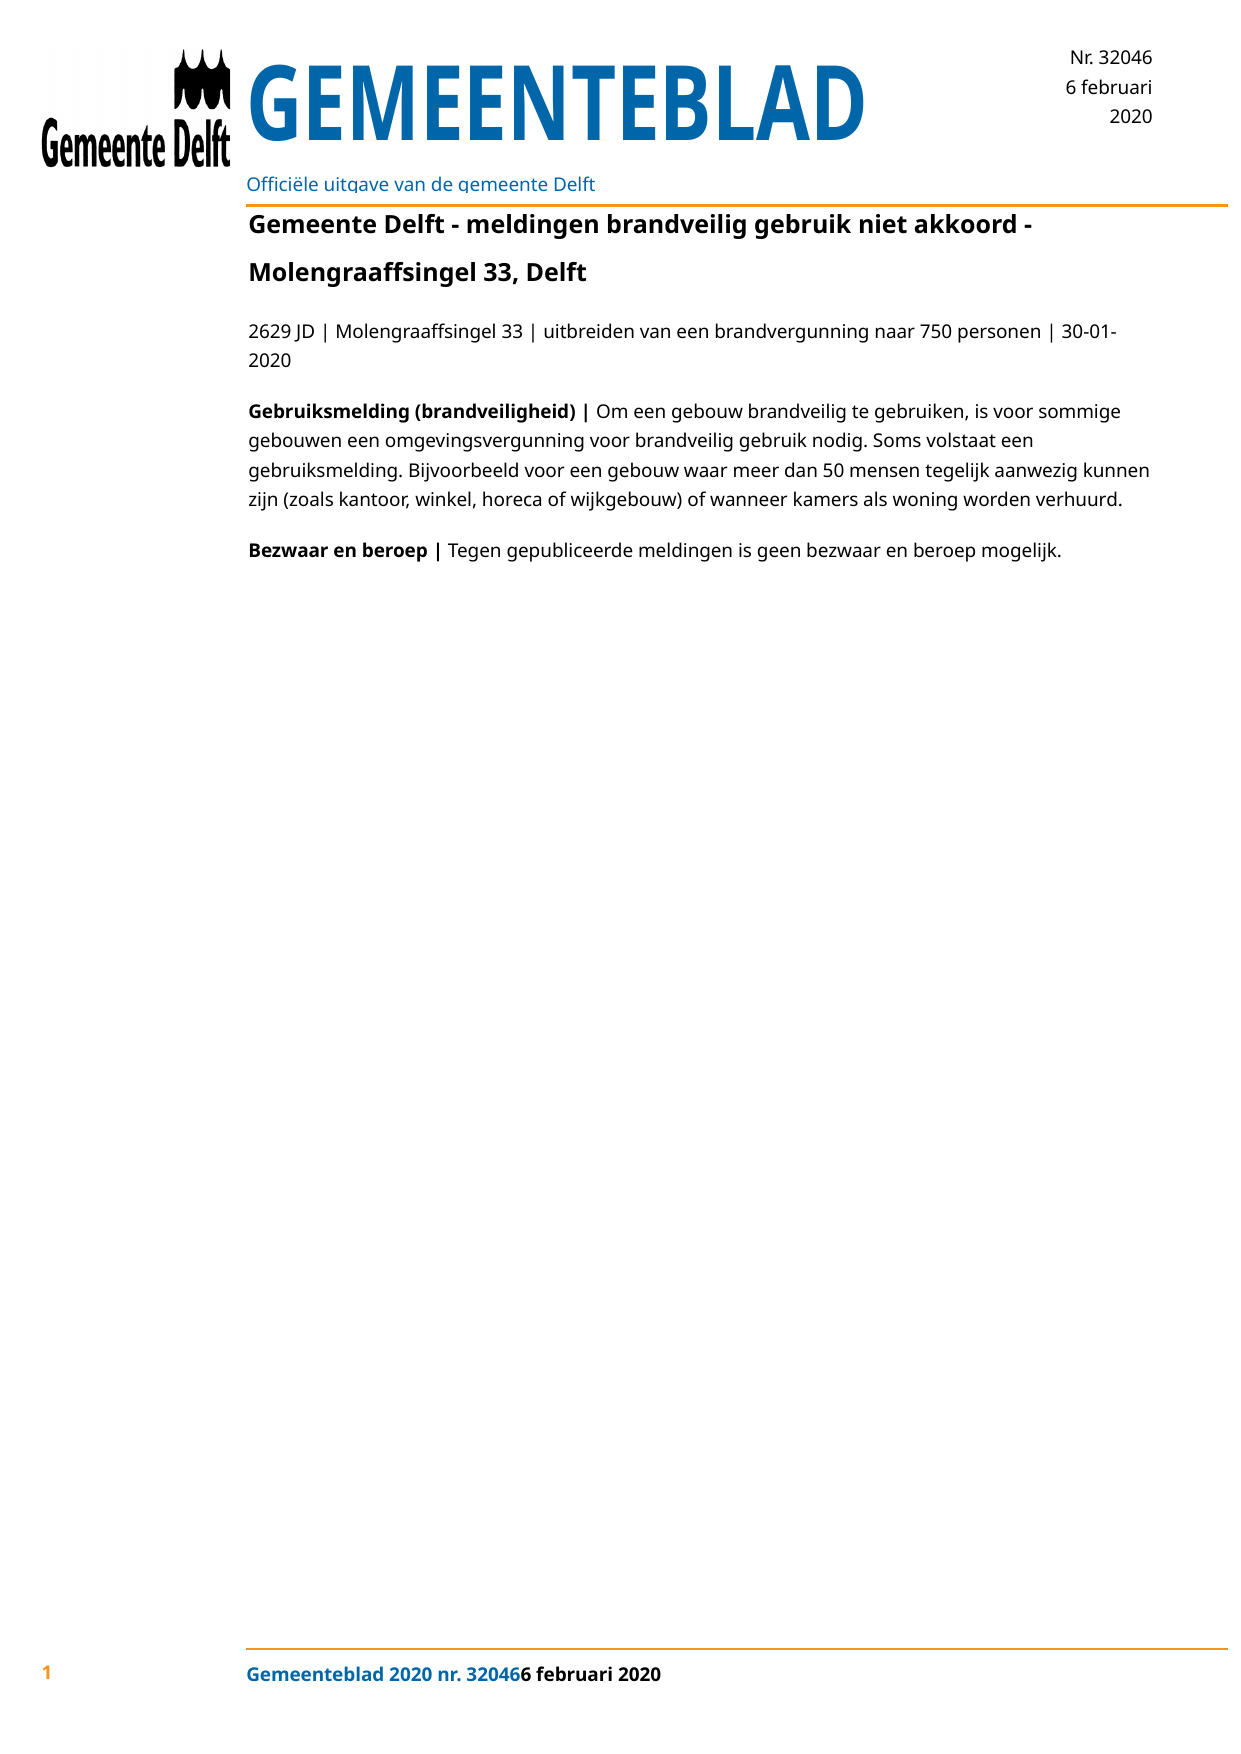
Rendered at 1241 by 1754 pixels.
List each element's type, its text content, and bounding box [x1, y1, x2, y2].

text 2629 JD | Molengraaffsingel 33 | uitbreiden van een brandvergunning naar 750 personen | 30-01-2020 [248, 318, 1152, 373]
text Gemeente Delft - meldingen brandveilig gebruik niet akkoord - Molengraaffsingel 33, Delft [248, 207, 1152, 288]
picture [41, 47, 231, 172]
text Bezwaar en beroep | Tegen gepubliceerde meldingen is geen bezwaar en beroep mogelijk. [248, 537, 1152, 563]
text Gebruiksmelding (brandveiligheid) | Om een gebouw brandveilig te gebruiken, is voor sommige gebouwen een omgevingsvergunning voor brandveilig gebruik nodig. Soms volstaat een gebruiksmelding. Bijvoorbeeld voor een gebouw waar meer dan 50 mensen tegelijk aanwezig kunnen zijn (zoals kantoor, winkel, horeca of wijkgebouw) of wanneer kamers als woning worden verhuurd. [248, 398, 1152, 512]
